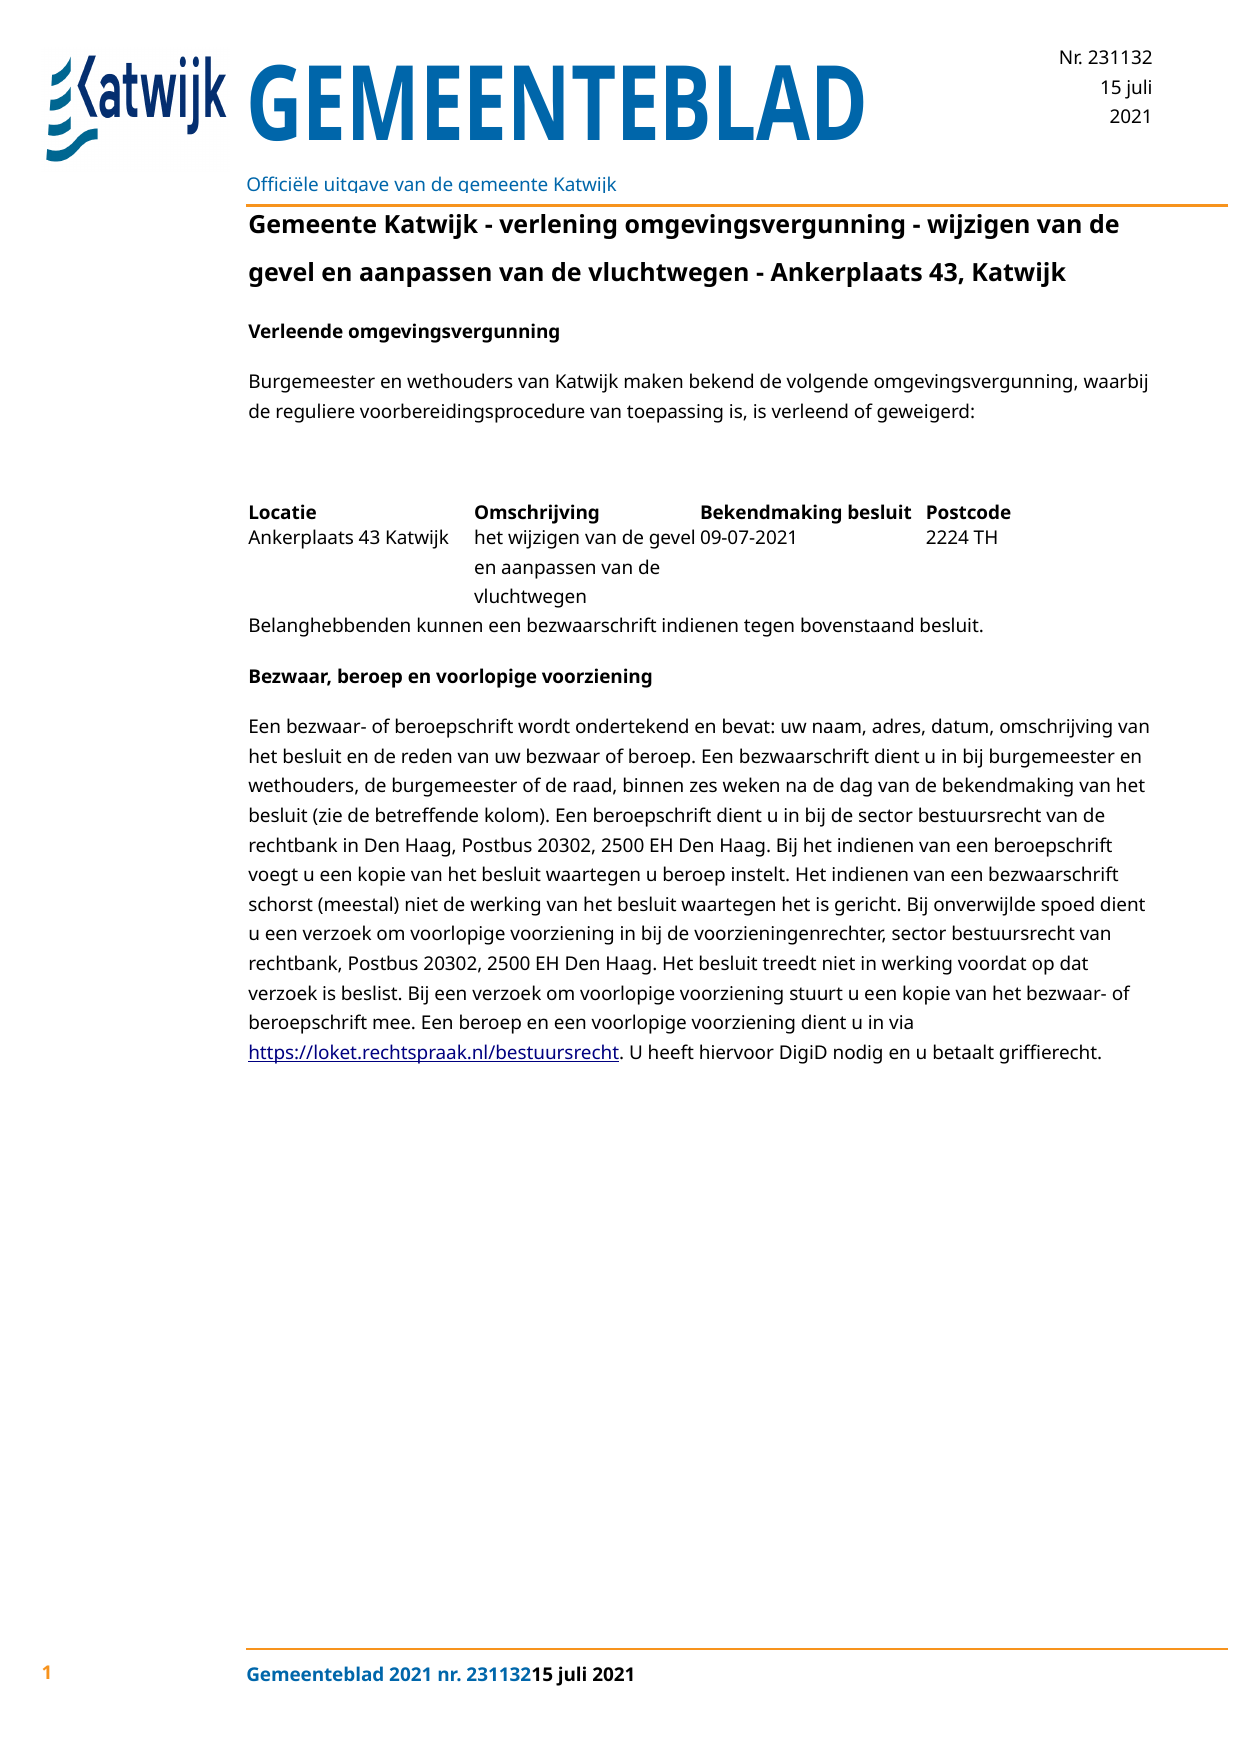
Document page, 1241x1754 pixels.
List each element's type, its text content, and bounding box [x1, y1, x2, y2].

text Belanghebbenden kunnen een bezwaarschrift indienen tegen bovenstaand besluit. [248, 613, 1152, 638]
table_cell 2224 TH [926, 525, 1152, 609]
table_header Bekendmaking besluit [700, 499, 926, 524]
table_header Locatie [248, 499, 474, 524]
table_header Postcode [926, 499, 1152, 524]
text Bezwaar, beroep en voorlopige voorziening [248, 663, 1152, 689]
text Een bezwaar- of beroepschrift wordt ondertekend en bevat: uw naam, adres, datum, omschrijving van het besluit en de reden van uw bezwaar of beroep. Een bezwaarschrift dient u in bij burgemeester en wethouders, de burgemeester of de raad, binnen zes weken na de dag van de bekendmaking van het besluit (zie de betreffende kolom). Een beroepschrift dient u in bij de sector bestuursrecht van de rechtbank in Den Haag, Postbus 20302, 2500 EH Den Haag. Bij het indienen van een beroepschrift voegt u een kopie van het besluit waartegen u beroep instelt. Het indienen van een bezwaarschrift schorst (meestal) niet de werking van het besluit waartegen het is gericht. Bij onverwijlde spoed dient u een verzoek om voorlopige voorziening in bij de voorzieningenrechter, sector bestuursrecht van rechtbank, Postbus 20302, 2500 EH Den Haag. Het besluit treedt niet in werking voordat op dat verzoek is beslist. Bij een verzoek om voorlopige voorziening stuurt u een kopie van het bezwaar- of beroepschrift mee. Een beroep en een voorlopige voorziening dient u in via https://loket.rechtspraak.nl/bestuursrecht. U heeft hiervoor DigiD nodig en u betaalt griffierecht. [248, 713, 1152, 1065]
table_cell het wijzigen van de gevel en aanpassen van de vluchtwegen [474, 525, 700, 609]
text Burgemeester en wethouders van Katwijk maken bekend de volgende omgevingsvergunning, waarbij de reguliere voorbereidingsprocedure van toepassing is, is verleend of geweigerd: [248, 368, 1152, 424]
picture [41, 47, 231, 172]
table_cell 09-07-2021 [700, 525, 926, 609]
table_cell Ankerplaats 43 Katwijk [248, 525, 474, 609]
text Gemeente Katwijk - verlening omgevingsvergunning - wijzigen van de gevel en aanpassen van de vluchtwegen - Ankerplaats 43, Katwijk [248, 207, 1152, 288]
text Verleende omgevingsvergunning [248, 318, 1152, 344]
table_header Omschrijving [474, 499, 700, 524]
